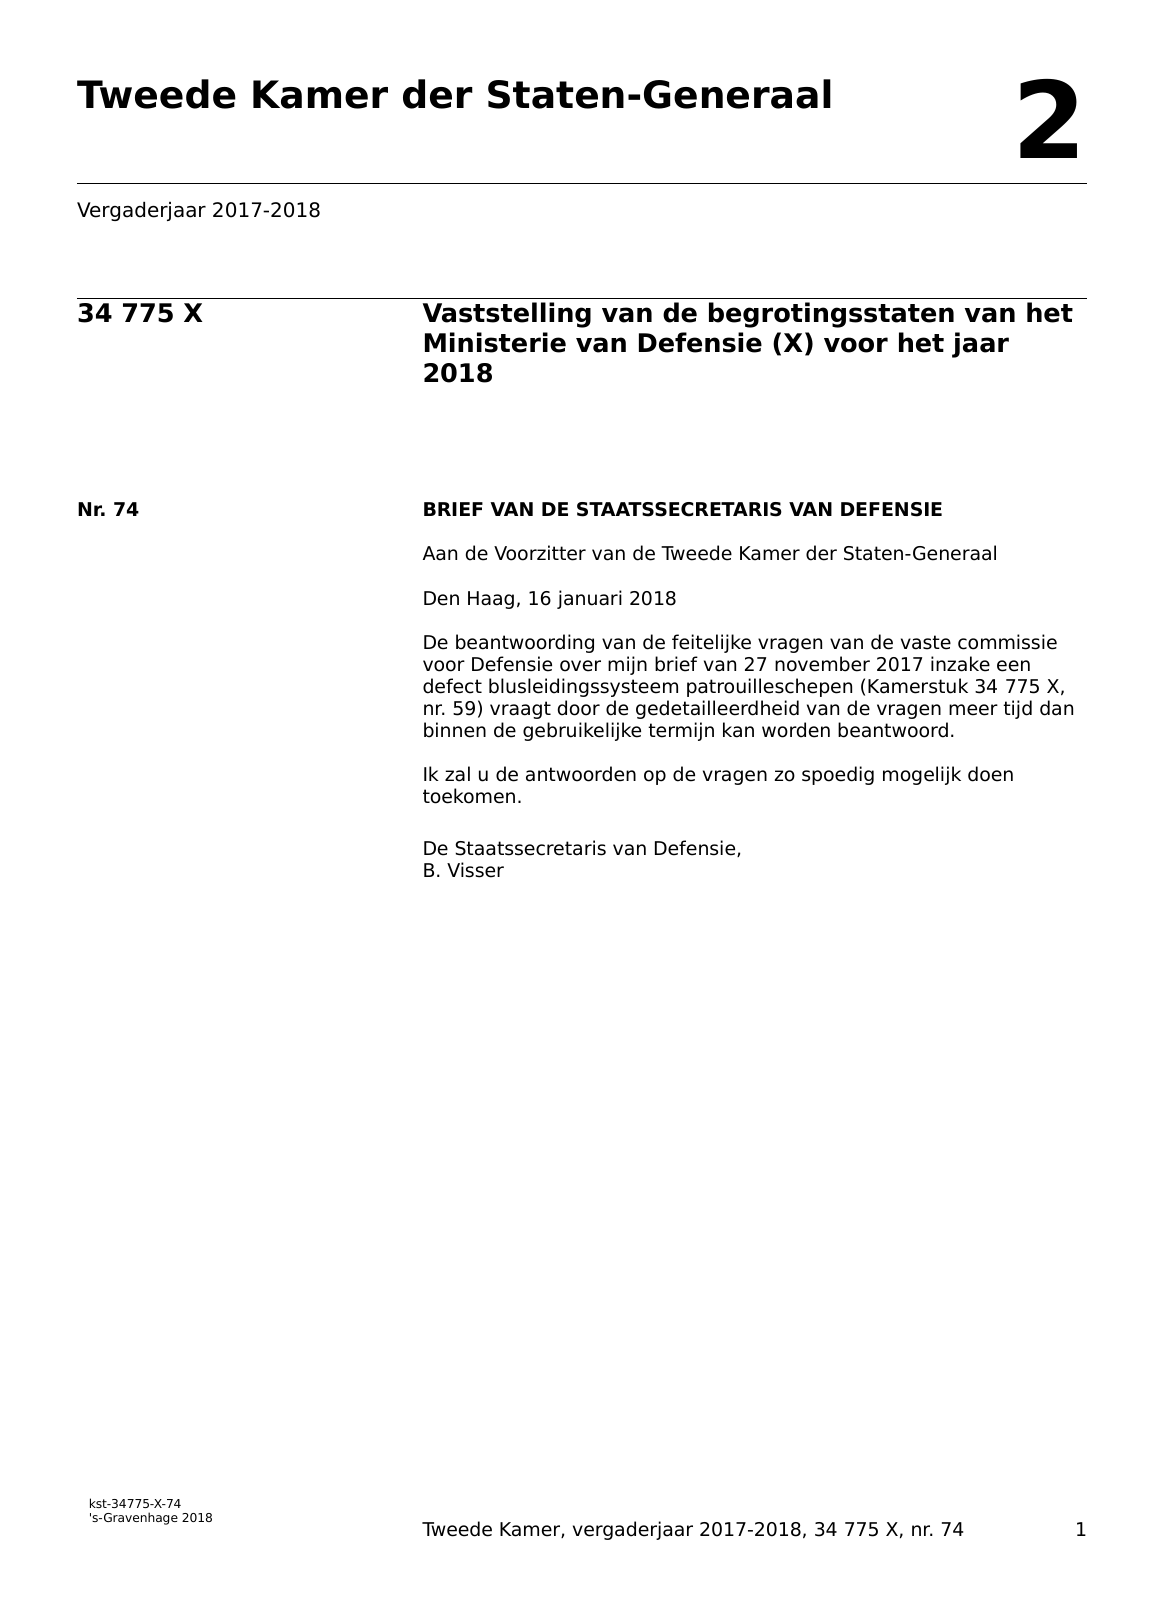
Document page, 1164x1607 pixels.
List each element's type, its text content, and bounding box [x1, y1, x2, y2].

text Aan de Voorzitter van de Tweede Kamer der Staten-Generaal [422, 543, 1087, 565]
subtitle 34 775 X Vaststelling van de begrotingsstaten van het Ministerie van Defensie (X) voor het jaar 2018 [77, 299, 1087, 388]
table_cell Vergaderjaar 2017-2018 [77, 184, 1087, 298]
text kst-34775-X-74 [88, 1497, 323, 1511]
text Ik zal u de antwoorden op de vragen zo spoedig mogelijk doen toekomen. [422, 764, 1087, 808]
table_header Tweede Kamer der Staten-Generaal [77, 59, 886, 183]
table_header 2 [886, 59, 1087, 183]
text Den Haag, 16 januari 2018 [422, 587, 1087, 609]
text 's-Gravenhage 2018 [88, 1511, 323, 1525]
text De beantwoording van de feitelijke vragen van de vaste commissie voor Defensie over mijn brief van 27 november 2017 inzake een defect blusleidingssysteem patrouilleschepen (Kamerstuk 34 775 X, nr. 59) vraagt door de gedetailleerdheid van de vragen meer tijd dan binnen de gebruikelijke termijn kan worden beantwoord. [422, 632, 1087, 741]
subtitle Nr. 74 BRIEF VAN DE STAATSSECRETARIS VAN DEFENSIE [77, 499, 1087, 521]
text De Staatssecretaris van Defensie, B. Visser [422, 838, 1087, 882]
